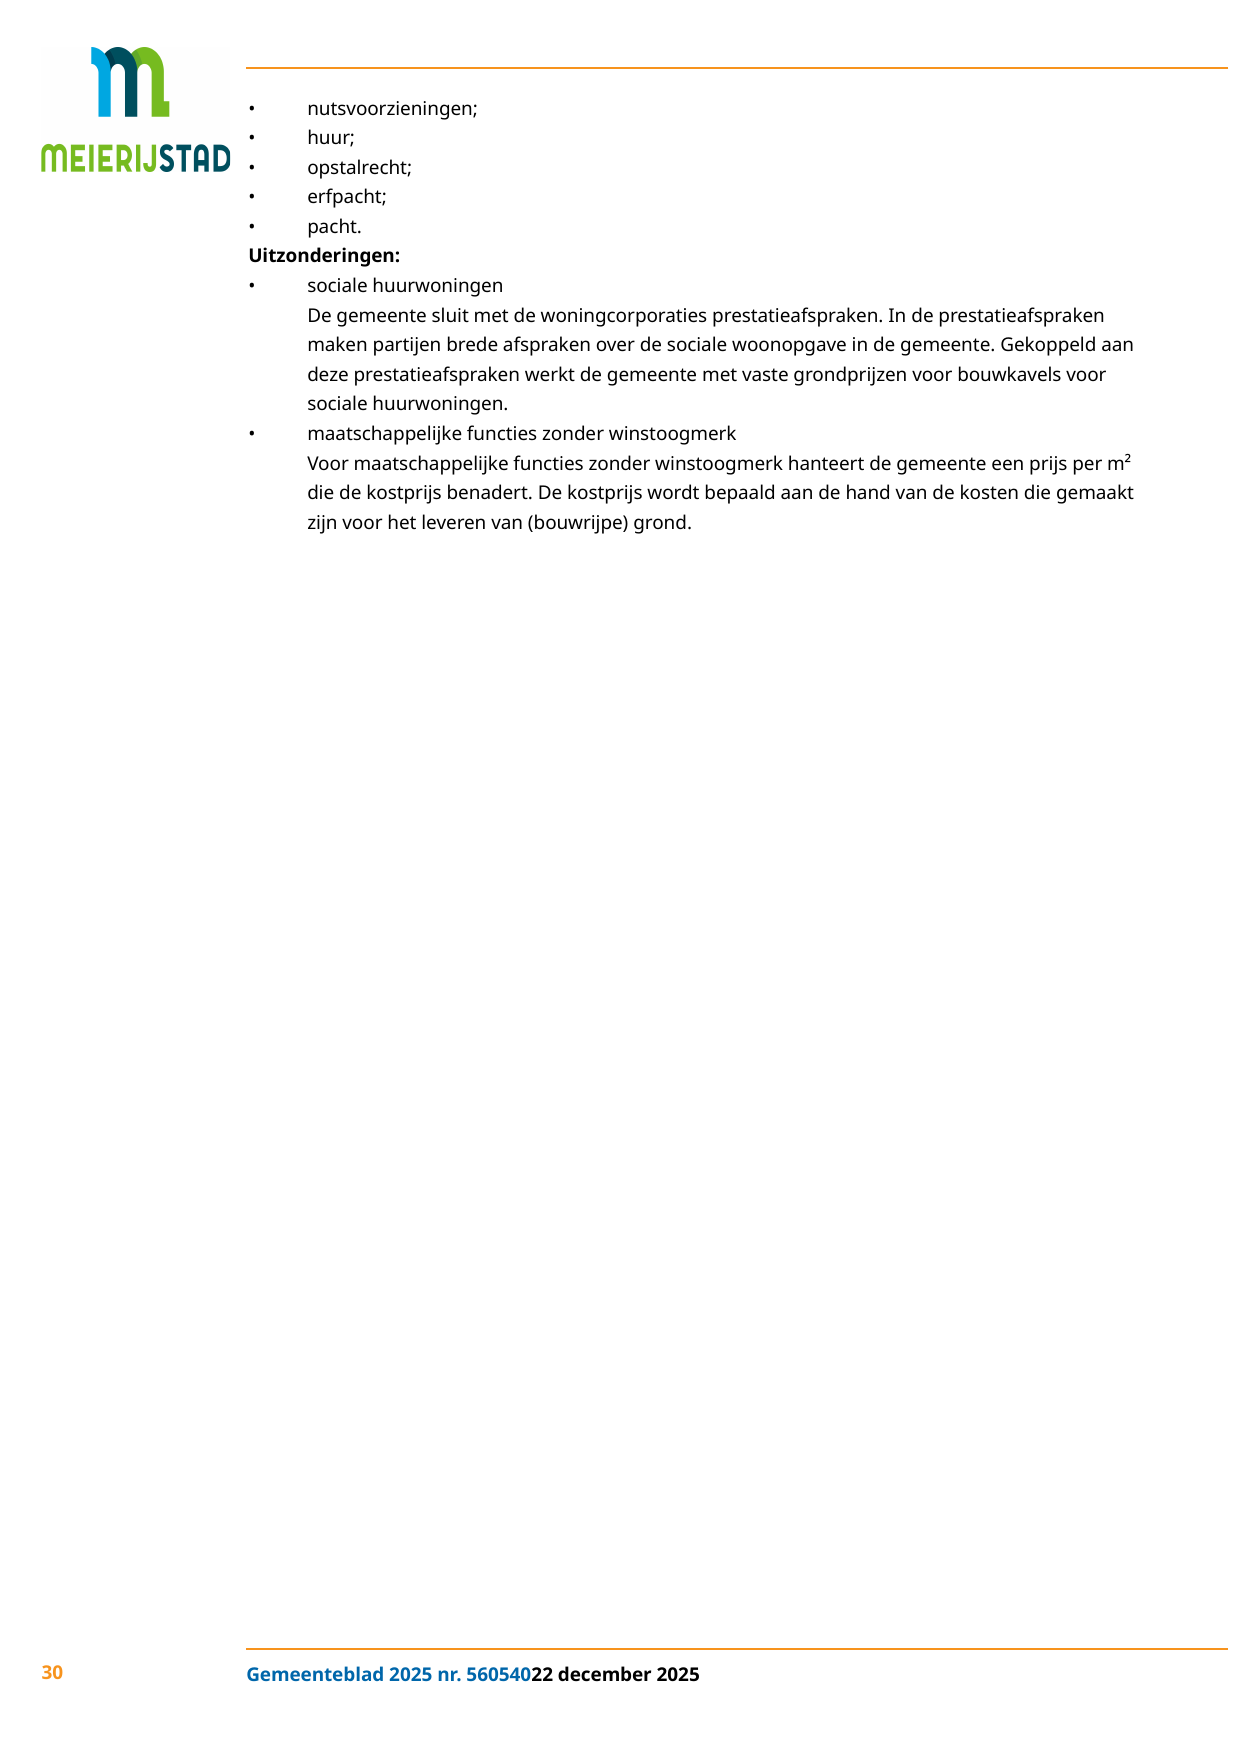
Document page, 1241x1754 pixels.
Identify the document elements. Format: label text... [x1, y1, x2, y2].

list sociale huurwoningen [248, 272, 1152, 298]
list De gemeente sluit met de woningcorporaties prestatieafspraken. In de prestatieafspraken maken partijen brede afspraken over de sociale woonopgave in de gemeente. Gekoppeld aan deze prestatieafspraken werkt de gemeente met vaste grondprijzen voor bouwkavels voor sociale huurwoningen. [248, 302, 1152, 416]
list huur; [248, 124, 1152, 150]
list Voor maatschappelijke functies zonder winstoogmerk hanteert de gemeente een prijs per m² die de kostprijs benadert. De kostprijs wordt bepaald aan de hand van de kosten die gemaakt zijn voor het leveren van (bouwrijpe) grond. [248, 450, 1152, 535]
list maatschappelijke functies zonder winstoogmerk [248, 420, 1152, 446]
list pacht. [248, 213, 1152, 239]
picture [41, 47, 231, 172]
list nutsvoorzieningen; [248, 95, 1152, 121]
list erfpacht; [248, 183, 1152, 209]
list opstalrecht; [248, 154, 1152, 180]
text Uitzonderingen: [248, 243, 1152, 268]
